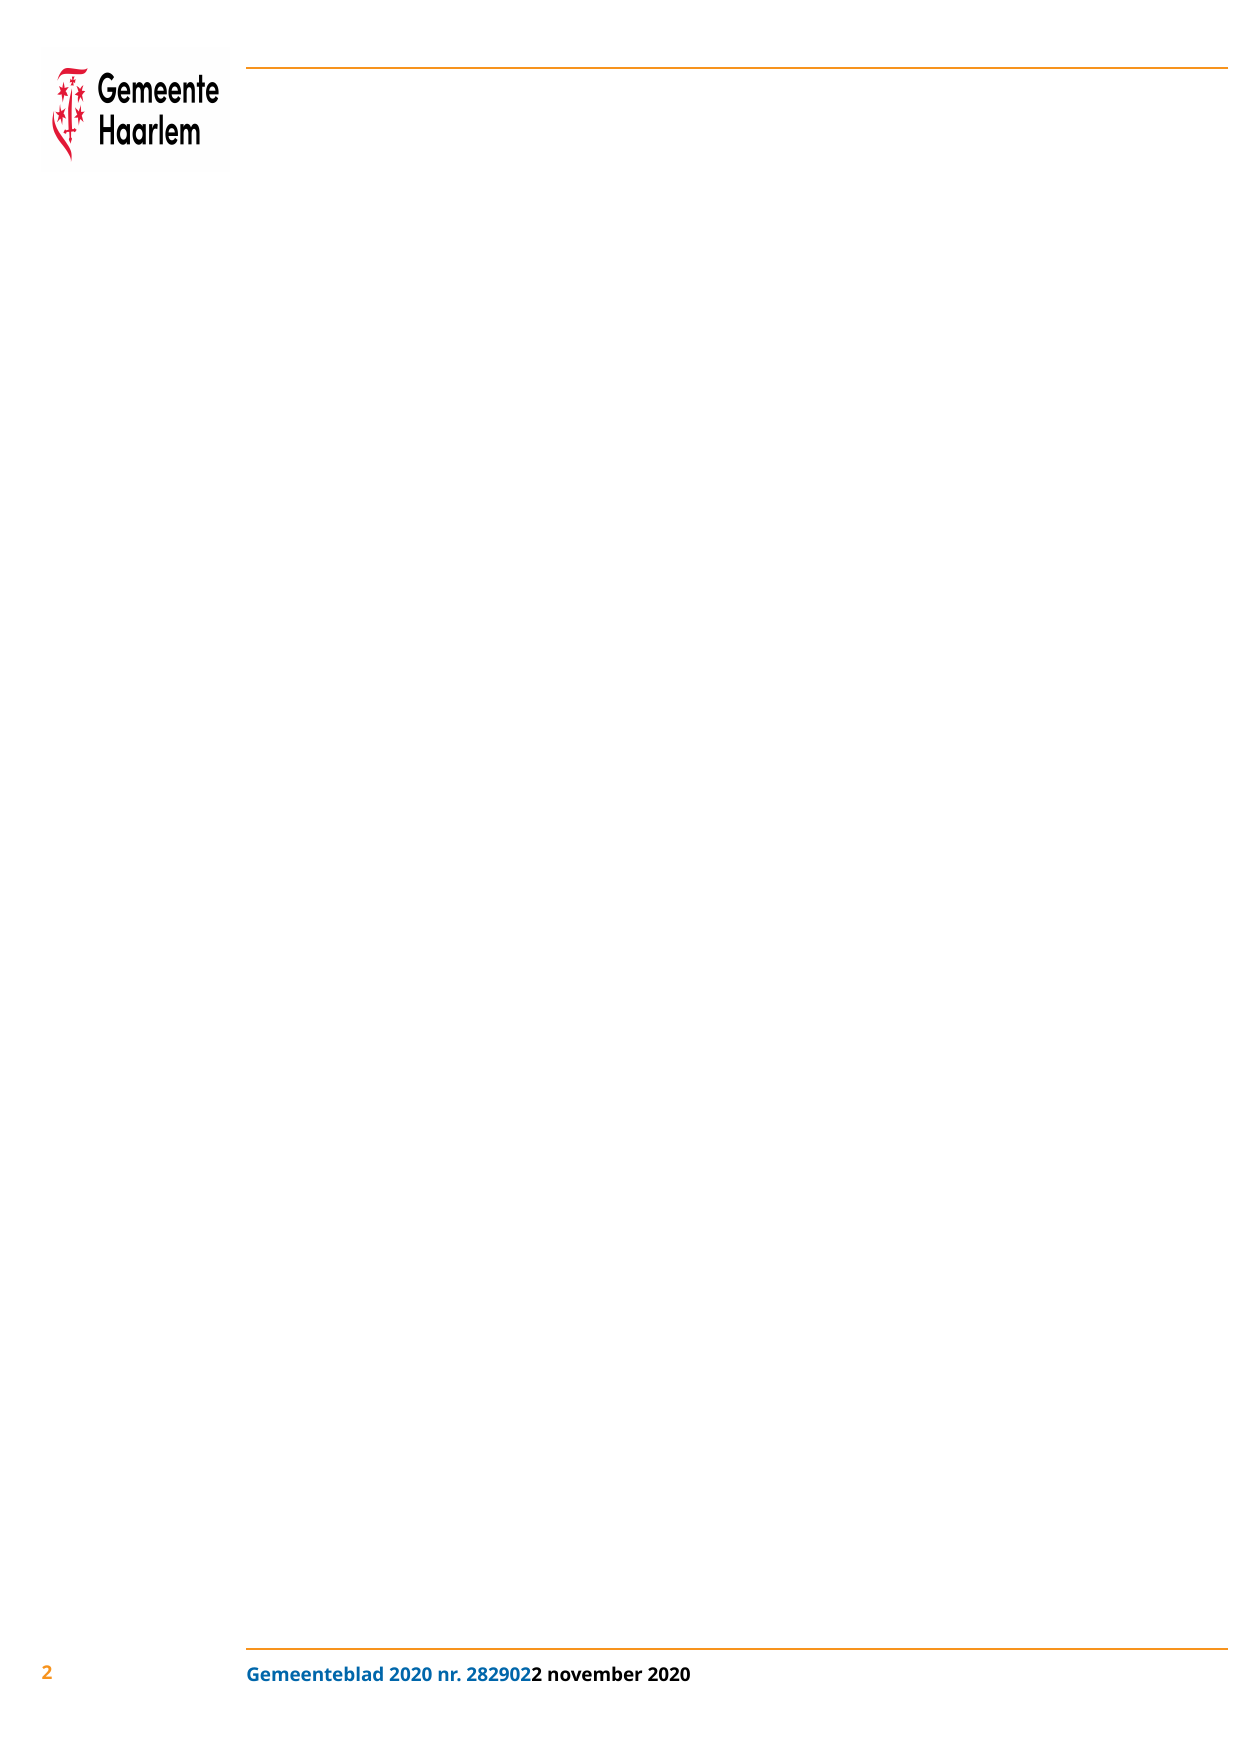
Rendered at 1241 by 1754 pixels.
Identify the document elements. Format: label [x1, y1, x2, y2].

picture [41, 47, 231, 172]
